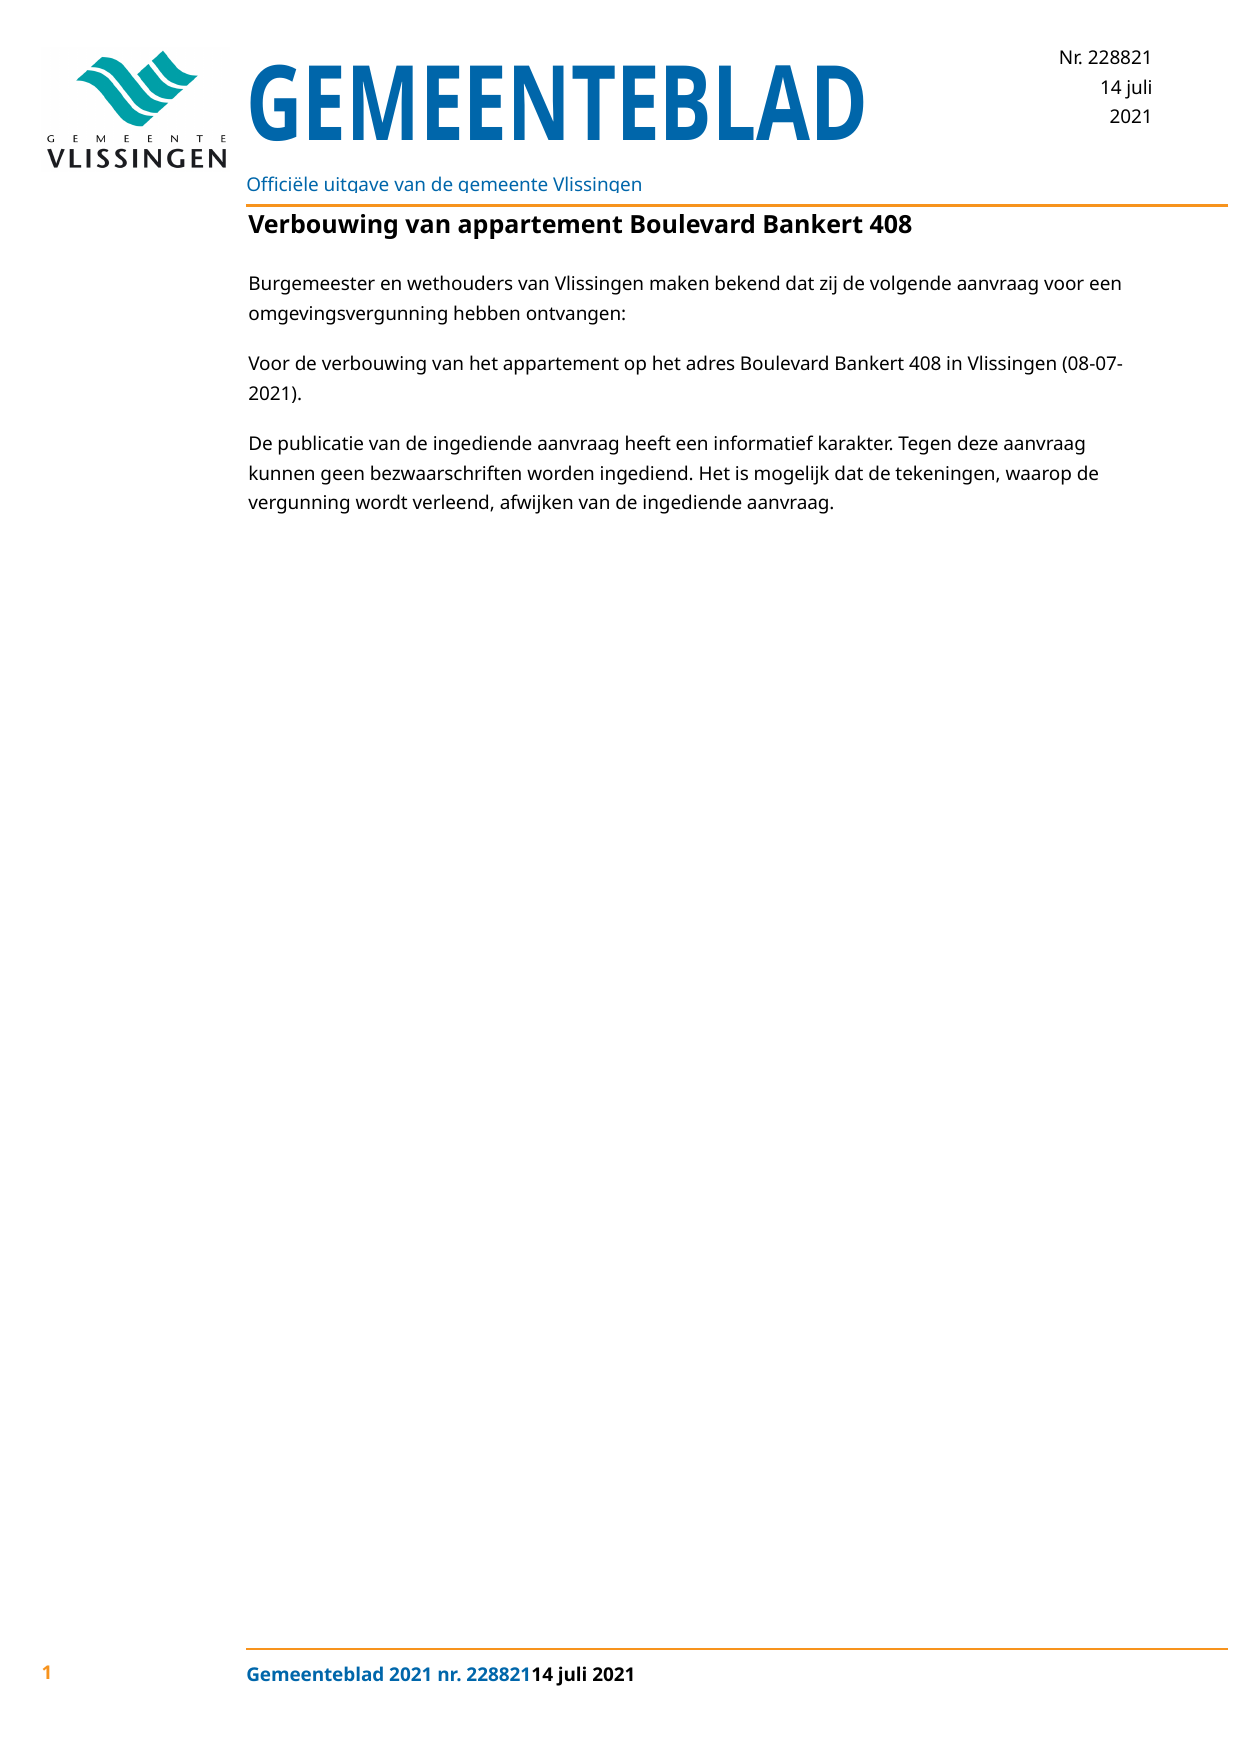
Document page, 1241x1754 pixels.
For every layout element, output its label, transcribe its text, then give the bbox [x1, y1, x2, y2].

text Burgemeester en wethouders van Vlissingen maken bekend dat zij de volgende aanvraag voor een omgevingsvergunning hebben ontvangen: [248, 270, 1152, 326]
text Verbouwing van appartement Boulevard Bankert 408 [248, 207, 1152, 241]
picture [41, 47, 231, 172]
text De publicatie van de ingediende aanvraag heeft een informatief karakter. Tegen deze aanvraag kunnen geen bezwaarschriften worden ingediend. Het is mogelijk dat de tekeningen, waarop de vergunning wordt verleend, afwijken van de ingediende aanvraag. [248, 430, 1152, 515]
text Voor de verbouwing van het appartement op het adres Boulevard Bankert 408 in Vlissingen (08-07-2021). [248, 350, 1152, 406]
